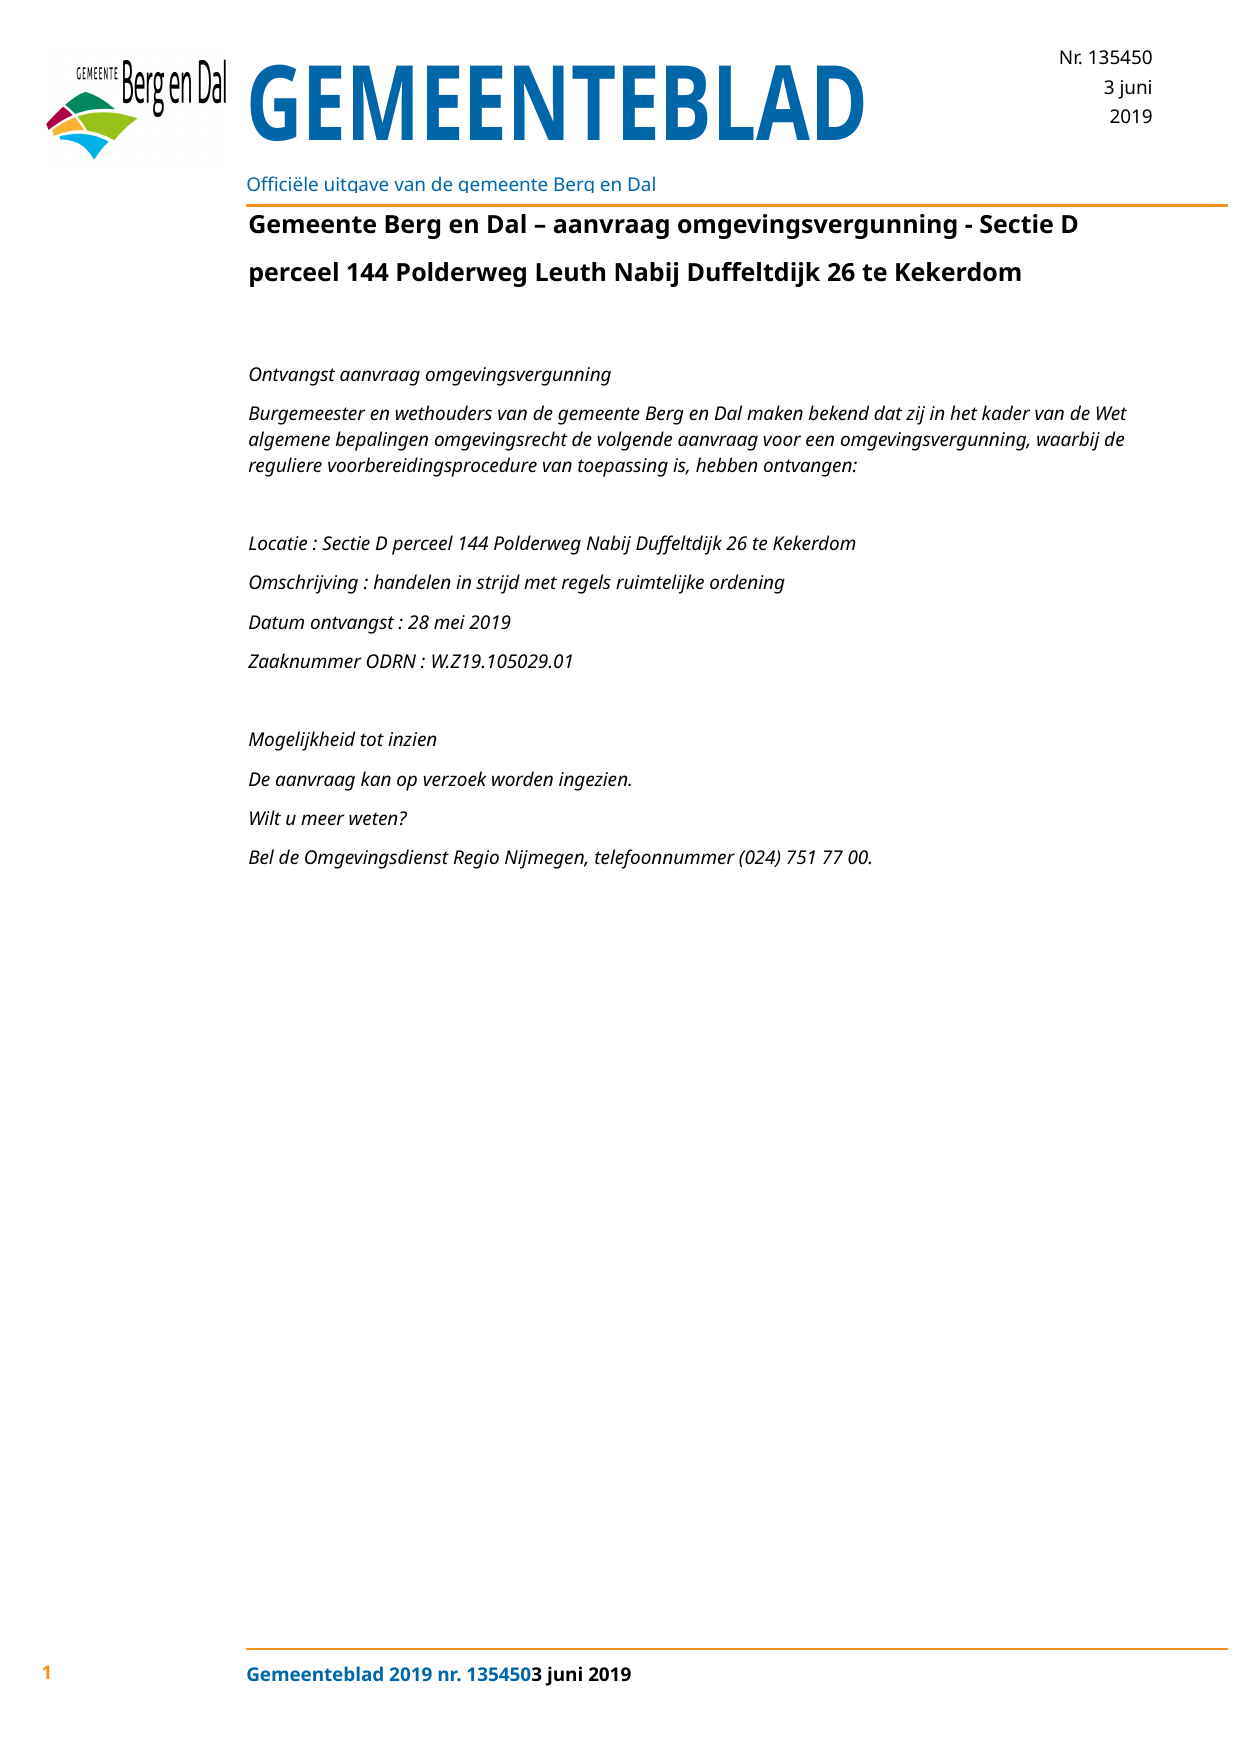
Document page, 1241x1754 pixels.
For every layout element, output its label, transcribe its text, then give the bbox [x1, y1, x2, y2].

text Wilt u meer weten? [248, 805, 1152, 831]
text Ontvangst aanvraag omgevingsvergunning [248, 361, 1152, 387]
text Datum ontvangst : 28 mei 2019 [248, 609, 1152, 634]
text Burgemeester en wethouders van de gemeente Berg en Dal maken bekend dat zij in het kader van de Wet algemene bepalingen omgevingsrecht de volgende aanvraag voor een omgevingsvergunning, waarbij de reguliere voorbereidingsprocedure van toepassing is, hebben ontvangen: [248, 400, 1152, 477]
text Locatie : Sectie D perceel 144 Polderweg Nabij Duffeltdijk 26 te Kekerdom [248, 530, 1152, 556]
text Gemeente Berg en Dal – aanvraag omgevingsvergunning - Sectie D perceel 144 Polderweg Leuth Nabij Duffeltdijk 26 te Kekerdom [248, 207, 1152, 288]
text Mogelijkheid tot inzien [248, 727, 1152, 752]
text De aanvraag kan op verzoek worden ingezien. [248, 766, 1152, 792]
picture [41, 47, 231, 172]
text Bel de Omgevingsdienst Regio Nijmegen, telefoonnummer (024) 751 77 00. [248, 844, 1152, 870]
text Zaaknummer ODRN : W.Z19.105029.01 [248, 648, 1152, 674]
text Omschrijving : handelen in strijd met regels ruimtelijke ordening [248, 569, 1152, 595]
